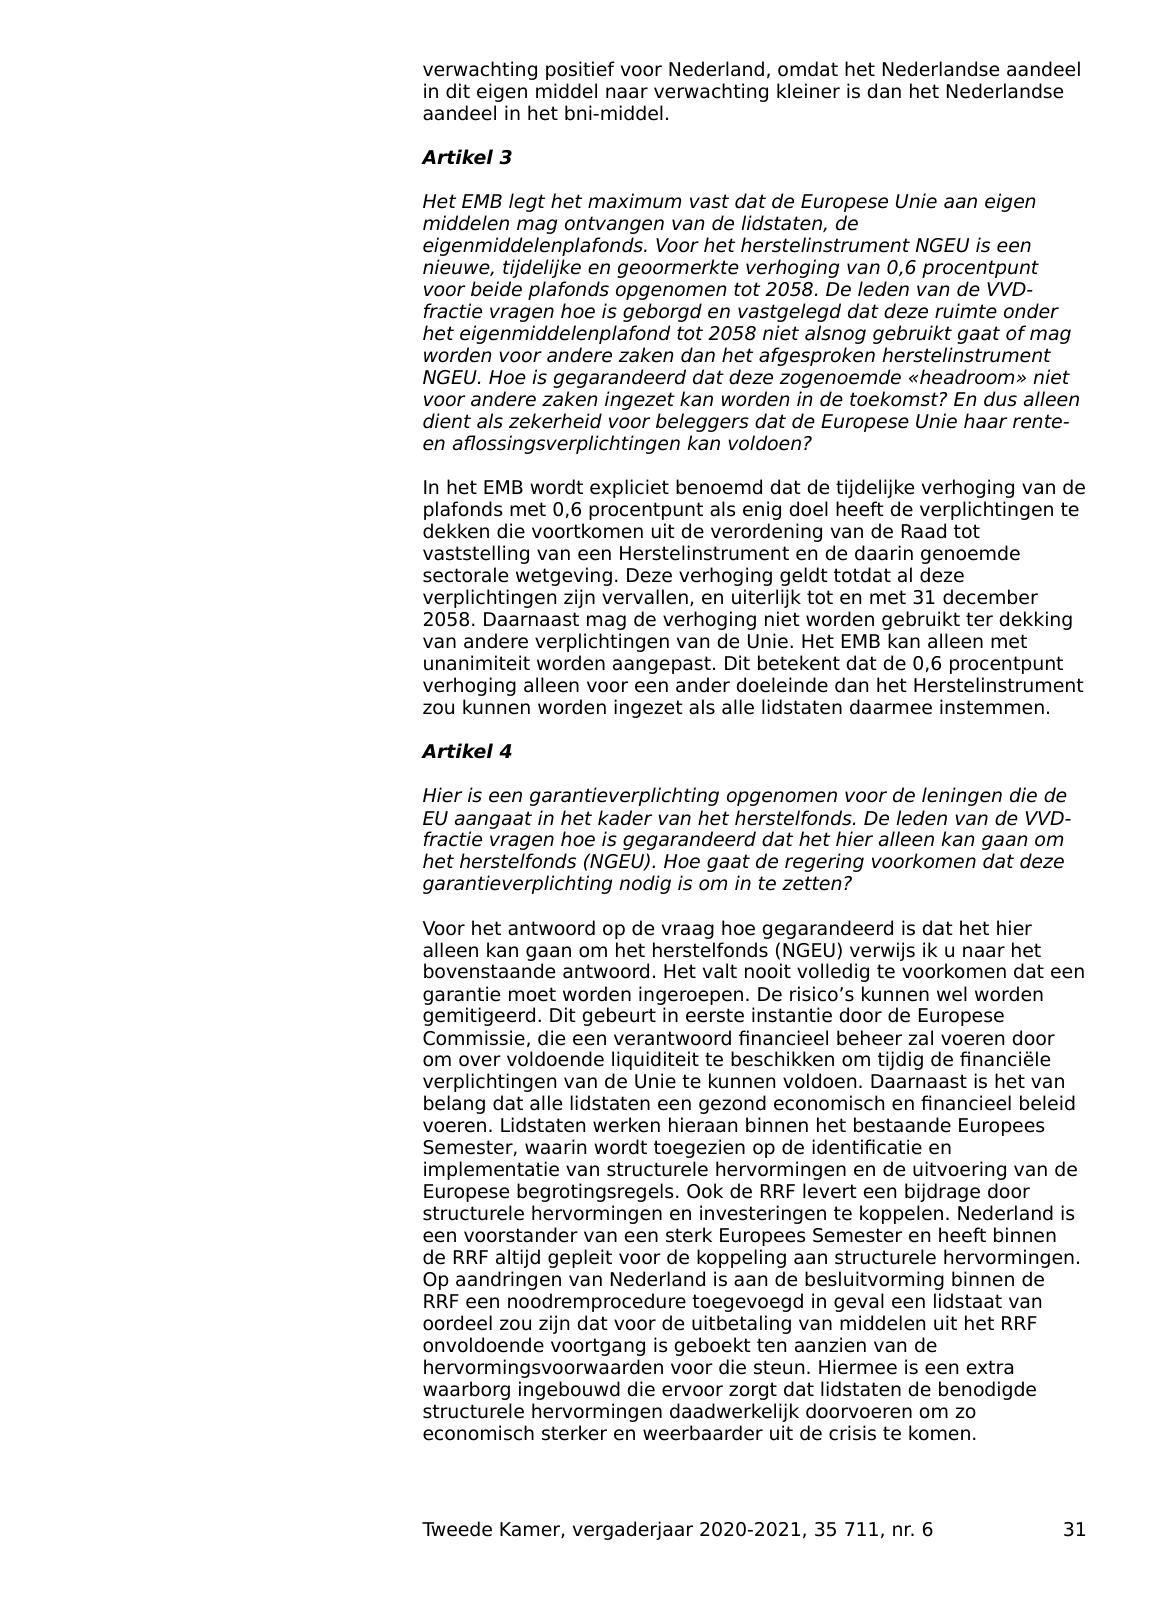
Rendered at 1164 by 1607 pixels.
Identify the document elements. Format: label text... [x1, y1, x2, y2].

subtitle Artikel 4 [422, 741, 1087, 763]
text Het EMB legt het maximum vast dat de Europese Unie aan eigen middelen mag ontvangen van de lidstaten, de eigenmiddelenplafonds. Voor het herstelinstrument NGEU is een nieuwe, tijdelijke en geoormerkte verhoging van 0,6 procentpunt voor beide plafonds opgenomen tot 2058. De leden van de VVD-fractie vragen hoe is geborgd en vastgelegd dat deze ruimte onder het eigenmiddelenplafond tot 2058 niet alsnog gebruikt gaat of mag worden voor andere zaken dan het afgesproken herstelinstrument NGEU. Hoe is gegarandeerd dat deze zogenoemde «headroom» niet voor andere zaken ingezet kan worden in de toekomst? En dus alleen dient als zekerheid voor beleggers dat de Europese Unie haar rente- en aflossingsverplichtingen kan voldoen? [422, 191, 1087, 455]
text In het EMB wordt expliciet benoemd dat de tijdelijke verhoging van de plafonds met 0,6 procentpunt als enig doel heeft de verplichtingen te dekken die voortkomen uit de verordening van de Raad tot vaststelling van een Herstelinstrument en de daarin genoemde sectorale wetgeving. Deze verhoging geldt totdat al deze verplichtingen zijn vervallen, en uiterlijk tot en met 31 december 2058. Daarnaast mag de verhoging niet worden gebruikt ter dekking van andere verplichtingen van de Unie. Het EMB kan alleen met unanimiteit worden aangepast. Dit betekent dat de 0,6 procentpunt verhoging alleen voor een ander doeleinde dan het Herstelinstrument zou kunnen worden ingezet als alle lidstaten daarmee instemmen. [422, 477, 1087, 719]
text Hier is een garantieverplichting opgenomen voor de leningen die de EU aangaat in het kader van het herstelfonds. De leden van de VVD-fractie vragen hoe is gegarandeerd dat het hier alleen kan gaan om het herstelfonds (NGEU). Hoe gaat de regering voorkomen dat deze garantieverplichting nodig is om in te zetten? [422, 785, 1087, 895]
subtitle Artikel 3 [422, 147, 1087, 169]
text Voor het antwoord op de vraag hoe gegarandeerd is dat het hier alleen kan gaan om het herstelfonds (NGEU) verwijs ik u naar het bovenstaande antwoord. Het valt nooit volledig te voorkomen dat een garantie moet worden ingeroepen. De risico’s kunnen wel worden gemitigeerd. Dit gebeurt in eerste instantie door de Europese Commissie, die een verantwoord financieel beheer zal voeren door om over voldoende liquiditeit te beschikken om tijdig de financiële verplichtingen van de Unie te kunnen voldoen. Daarnaast is het van belang dat alle lidstaten een gezond economisch en financieel beleid voeren. Lidstaten werken hieraan binnen het bestaande Europees Semester, waarin wordt toegezien op de identificatie en implementatie van structurele hervormingen en de uitvoering van de Europese begrotingsregels. Ook de RRF levert een bijdrage door structurele hervormingen en investeringen te koppelen. Nederland is een voorstander van een sterk Europees Semester en heeft binnen de RRF altijd gepleit voor de koppeling aan structurele hervormingen. Op aandringen van Nederland is aan de besluitvorming binnen de RRF een noodremprocedure toegevoegd in geval een lidstaat van oordeel zou zijn dat voor de uitbetaling van middelen uit het RRF onvoldoende voortgang is geboekt ten aanzien van de hervormingsvoorwaarden voor die steun. Hiermee is een extra waarborg ingebouwd die ervoor zorgt dat lidstaten de benodigde structurele hervormingen daadwerkelijk doorvoeren om zo economisch sterker en weerbaarder uit de crisis te komen. [422, 917, 1087, 1445]
text verwachting positief voor Nederland, omdat het Nederlandse aandeel in dit eigen middel naar verwachting kleiner is dan het Nederlandse aandeel in het bni-middel. [422, 59, 1087, 125]
